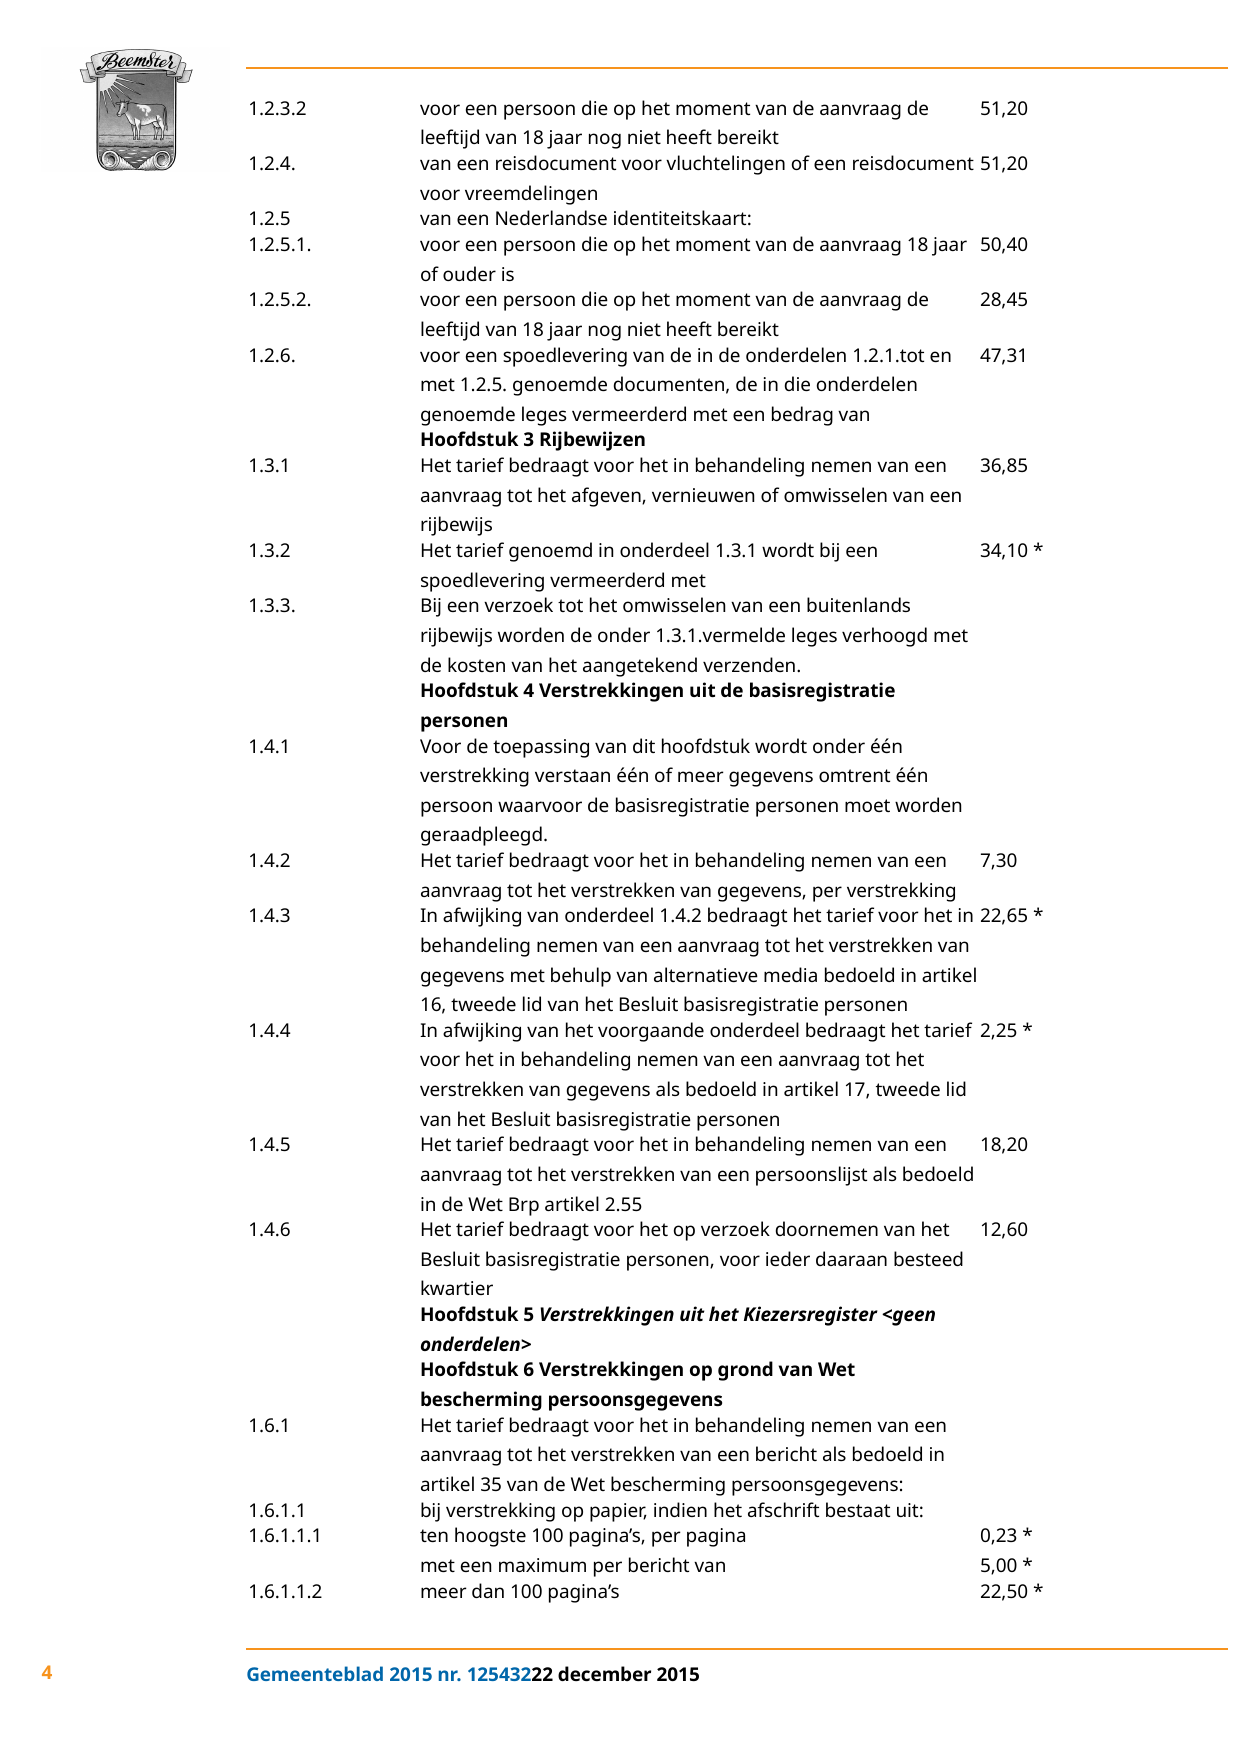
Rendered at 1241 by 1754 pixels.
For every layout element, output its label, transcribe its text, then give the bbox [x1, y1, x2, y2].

table_cell [980, 1497, 1152, 1523]
table_cell 22,50 * [980, 1578, 1152, 1604]
table_cell [248, 678, 420, 733]
table_cell [980, 1412, 1152, 1497]
table_cell 1.3.2 [248, 537, 420, 593]
table_cell 1.6.1.1.1 [248, 1523, 420, 1578]
table_cell meer dan 100 pagina’s [420, 1578, 980, 1604]
table_cell 1.2.6. [248, 342, 420, 427]
table_cell In afwijking van onderdeel 1.4.2 bedraagt het tarief voor het in behandeling nemen van een aanvraag tot het verstrekken van gegevens met behulp van alternatieve media bedoeld in artikel 16, tweede lid van het Besluit basisregistratie personen [420, 903, 980, 1017]
table_cell 1.2.5 [248, 205, 420, 231]
table_cell 34,10 * [980, 537, 1152, 593]
table_cell Hoofdstuk 4 Verstrekkingen uit de basisregistratie personen [420, 678, 980, 733]
table_cell [980, 205, 1152, 231]
table_cell 1.4.3 [248, 903, 420, 1017]
table_cell van een reisdocument voor vluchtelingen of een reisdocument voor vreemdelingen [420, 150, 980, 205]
table_cell Het tarief bedraagt voor het in behandeling nemen van een aanvraag tot het verstrekken van gegevens, per verstrekking [420, 847, 980, 903]
table_cell 1.2.5.1. [248, 231, 420, 286]
table_cell 1.4.5 [248, 1132, 420, 1216]
table_cell 7,30 [980, 847, 1152, 903]
table_cell Het tarief genoemd in onderdeel 1.3.1 wordt bij een spoedlevering vermeerderd met [420, 537, 980, 593]
table_cell [980, 427, 1152, 452]
table_cell 1.4.4 [248, 1017, 420, 1132]
table_cell 1.6.1 [248, 1412, 420, 1497]
table_cell [980, 1357, 1152, 1412]
table_cell 51,20 [980, 150, 1152, 205]
table_cell Bij een verzoek tot het omwisselen van een buitenlands rijbewijs worden de onder 1.3.1.vermelde leges verhoogd met de kosten van het aangetekend verzenden. [420, 593, 980, 677]
table_cell [248, 1357, 420, 1412]
table_cell [980, 1301, 1152, 1357]
table_cell van een Nederlandse identiteitskaart: [420, 205, 980, 231]
table_cell In afwijking van het voorgaande onderdeel bedraagt het tarief voor het in behandeling nemen van een aanvraag tot het verstrekken van gegevens als bedoeld in artikel 17, tweede lid van het Besluit basisregistratie personen [420, 1017, 980, 1132]
table_cell voor een persoon die op het moment van de aanvraag de leeftijd van 18 jaar nog niet heeft bereikt [420, 95, 980, 150]
table_cell 51,20 [980, 95, 1152, 150]
table_cell ten hoogste 100 pagina’s, per pagina met een maximum per bericht van [420, 1523, 980, 1578]
table_cell bij verstrekking op papier, indien het afschrift bestaat uit: [420, 1497, 980, 1523]
table_cell voor een spoedlevering van de in de onderdelen 1.2.1.tot en met 1.2.5. genoemde documenten, de in die onderdelen genoemde leges vermeerderd met een bedrag van [420, 342, 980, 427]
table_cell 47,31 [980, 342, 1152, 427]
table_cell 1.4.2 [248, 847, 420, 903]
table_cell 36,85 [980, 453, 1152, 537]
table_cell [980, 733, 1152, 847]
picture [41, 47, 231, 172]
table_cell [248, 1301, 420, 1357]
table_cell 0,23 * 5,00 * [980, 1523, 1152, 1578]
table_cell 18,20 [980, 1132, 1152, 1216]
table_cell Het tarief bedraagt voor het in behandeling nemen van een aanvraag tot het verstrekken van een persoonslijst als bedoeld in de Wet Brp artikel 2.55 [420, 1132, 980, 1216]
table_cell 1.2.4. [248, 150, 420, 205]
table_cell [248, 427, 420, 452]
table_cell Hoofdstuk 6 Verstrekkingen op grond van Wet bescherming persoonsgegevens [420, 1357, 980, 1412]
table_cell 50,40 [980, 231, 1152, 286]
table_cell 12,60 [980, 1216, 1152, 1301]
table_cell 1.6.1.1 [248, 1497, 420, 1523]
table_cell 22,65 * [980, 903, 1152, 1017]
table_cell 1.3.3. [248, 593, 420, 677]
table_cell Het tarief bedraagt voor het op verzoek doornemen van het Besluit basisregistratie personen, voor ieder daaraan besteed kwartier [420, 1216, 980, 1301]
table_cell 1.4.1 [248, 733, 420, 847]
table_cell 1.6.1.1.2 [248, 1578, 420, 1604]
table_cell 28,45 [980, 286, 1152, 342]
table_cell 1.2.3.2 [248, 95, 420, 150]
table_cell Het tarief bedraagt voor het in behandeling nemen van een aanvraag tot het afgeven, vernieuwen of omwisselen van een rijbewijs [420, 453, 980, 537]
table_cell Het tarief bedraagt voor het in behandeling nemen van een aanvraag tot het verstrekken van een bericht als bedoeld in artikel 35 van de Wet bescherming persoonsgegevens: [420, 1412, 980, 1497]
table_cell 2,25 * [980, 1017, 1152, 1132]
table_cell Hoofdstuk 3 Rijbewijzen [420, 427, 980, 452]
table_cell voor een persoon die op het moment van de aanvraag 18 jaar of ouder is [420, 231, 980, 286]
table_cell 1.3.1 [248, 453, 420, 537]
table_cell Voor de toepassing van dit hoofdstuk wordt onder één verstrekking verstaan één of meer gegevens omtrent één persoon waarvoor de basisregistratie personen moet worden geraadpleegd. [420, 733, 980, 847]
table_cell voor een persoon die op het moment van de aanvraag de leeftijd van 18 jaar nog niet heeft bereikt [420, 286, 980, 342]
table_cell 1.4.6 [248, 1216, 420, 1301]
table_cell [980, 593, 1152, 677]
table_cell Hoofdstuk 5 Verstrekkingen uit het Kiezersregister <geen onderdelen> [420, 1301, 980, 1357]
table_cell [980, 678, 1152, 733]
table_cell 1.2.5.2. [248, 286, 420, 342]
